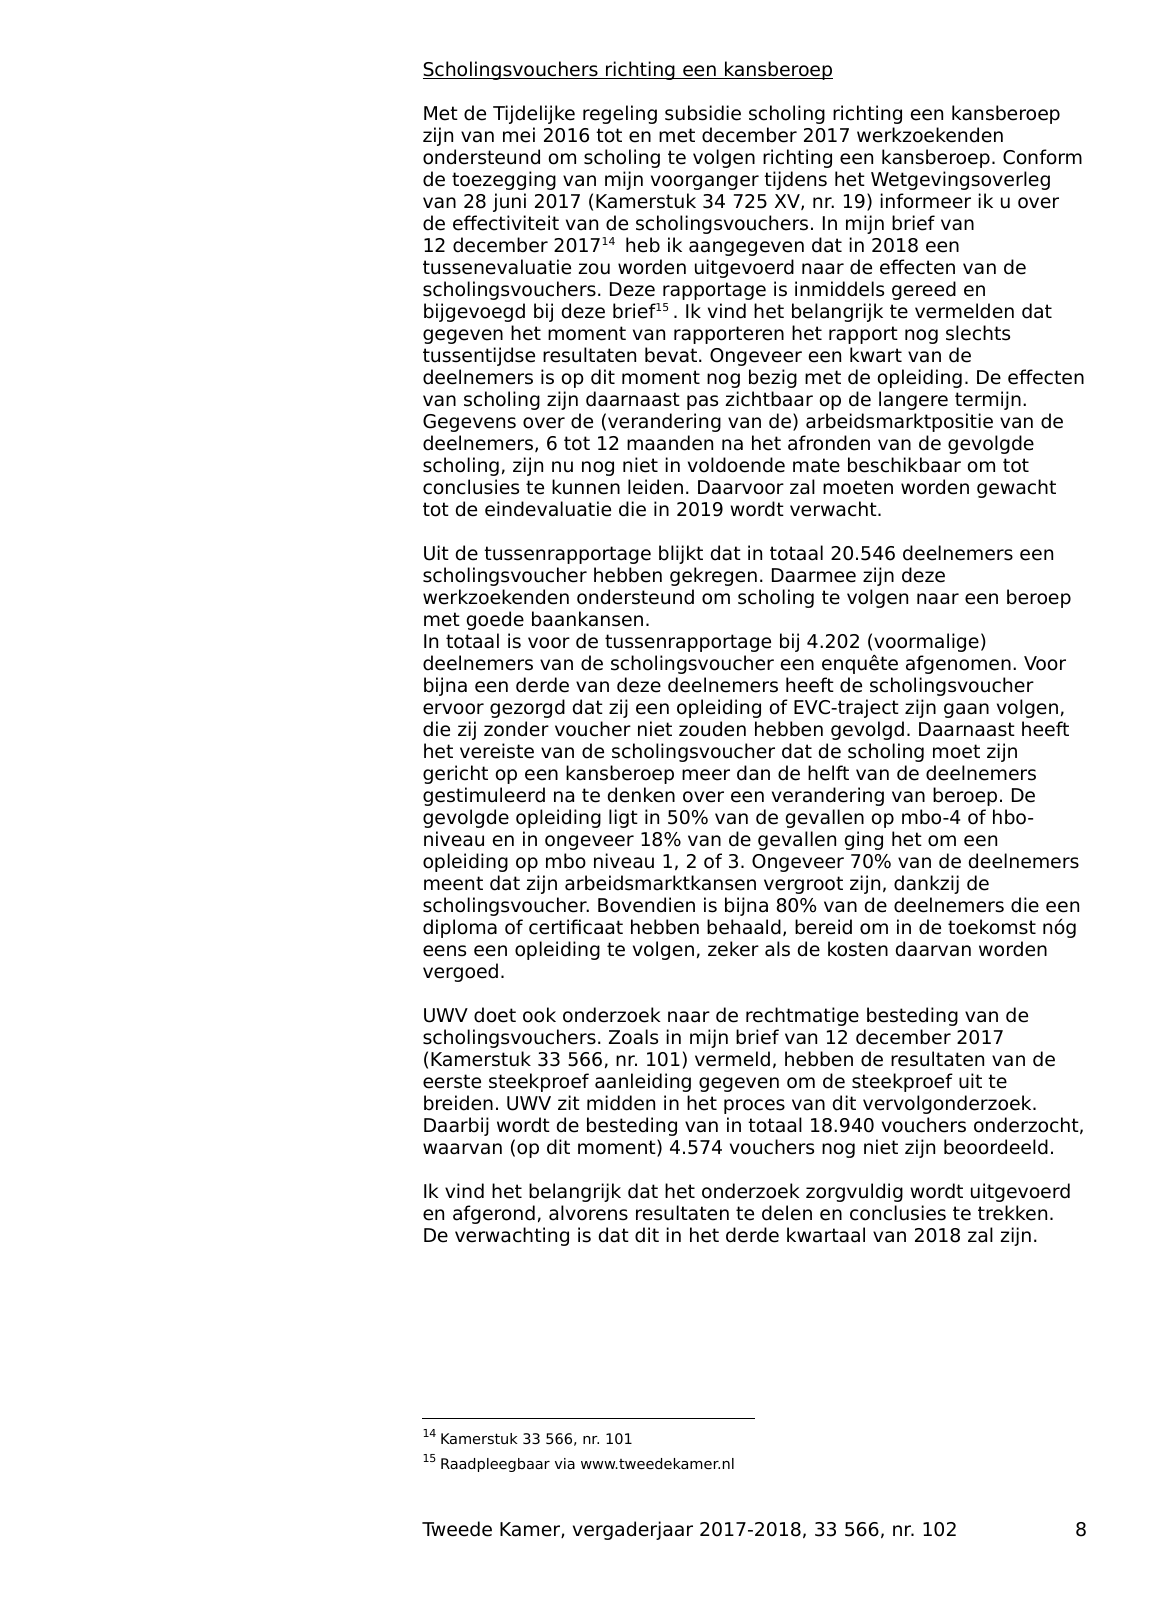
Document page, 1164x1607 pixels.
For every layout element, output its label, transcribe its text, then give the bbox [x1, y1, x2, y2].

text In totaal is voor de tussenrapportage bij 4.202 (voormalige) deelnemers van de scholingsvoucher een enquête afgenomen. Voor bijna een derde van deze deelnemers heeft de scholingsvoucher ervoor gezorgd dat zij een opleiding of EVC-traject zijn gaan volgen, die zij zonder voucher niet zouden hebben gevolgd. Daarnaast heeft het vereiste van de scholingsvoucher dat de scholing moet zijn gericht op een kansberoep meer dan de helft van de deelnemers gestimuleerd na te denken over een verandering van beroep. De gevolgde opleiding ligt in 50% van de gevallen op mbo-4 of hbo-niveau en in ongeveer 18% van de gevallen ging het om een opleiding op mbo niveau 1, 2 of 3. Ongeveer 70% van de deelnemers meent dat zijn arbeidsmarktkansen vergroot zijn, dankzij de scholingsvoucher. Bovendien is bijna 80% van de deelnemers die een diploma of certificaat hebben behaald, bereid om in de toekomst nóg eens een opleiding te volgen, zeker als de kosten daarvan worden vergoed. [422, 631, 1087, 983]
text UWV doet ook onderzoek naar de rechtmatige besteding van de scholingsvouchers. Zoals in mijn brief van 12 december 2017 (Kamerstuk 33 566, nr. 101) vermeld, hebben de resultaten van de eerste steekproef aanleiding gegeven om de steekproef uit te breiden. UWV zit midden in het proces van dit vervolgonderzoek. Daarbij wordt de besteding van in totaal 18.940 vouchers onderzocht, waarvan (op dit moment) 4.574 vouchers nog niet zijn beoordeeld. [422, 1005, 1087, 1159]
text Ik vind het belangrijk dat het onderzoek zorgvuldig wordt uitgevoerd en afgerond, alvorens resultaten te delen en conclusies te trekken. De verwachting is dat dit in het derde kwartaal van 2018 zal zijn. [422, 1181, 1087, 1247]
text Kamerstuk 33 566, nr. 101 [422, 1427, 1087, 1449]
text Raadpleegbaar via www.tweedekamer.nl [422, 1452, 1087, 1474]
text Uit de tussenrapportage blijkt dat in totaal 20.546 deelnemers een scholingsvoucher hebben gekregen. Daarmee zijn deze werkzoekenden ondersteund om scholing te volgen naar een beroep met goede baankansen. [422, 543, 1087, 631]
subtitle Scholingsvouchers richting een kansberoep [422, 59, 1087, 81]
text Met de Tijdelijke regeling subsidie scholing richting een kansberoep zijn van mei 2016 tot en met december 2017 werkzoekenden ondersteund om scholing te volgen richting een kansberoep. Conform de toezegging van mijn voorganger tijdens het Wetgevingsoverleg van 28 juni 2017 (Kamerstuk 34 725 XV, nr. 19) informeer ik u over de effectiviteit van de scholingsvouchers. In mijn brief van 12 december 2017 heb ik aangegeven dat in 2018 een tussenevaluatie zou worden uitgevoerd naar de effecten van de scholingsvouchers. Deze rapportage is inmiddels gereed en bijgevoegd bij deze brief. Ik vind het belangrijk te vermelden dat gegeven het moment van rapporteren het rapport nog slechts tussentijdse resultaten bevat. Ongeveer een kwart van de deelnemers is op dit moment nog bezig met de opleiding. De effecten van scholing zijn daarnaast pas zichtbaar op de langere termijn. Gegevens over de (verandering van de) arbeidsmarktpositie van de deelnemers, 6 tot 12 maanden na het afronden van de gevolgde scholing, zijn nu nog niet in voldoende mate beschikbaar om tot conclusies te kunnen leiden. Daarvoor zal moeten worden gewacht tot de eindevaluatie die in 2019 wordt verwacht. [422, 103, 1087, 521]
